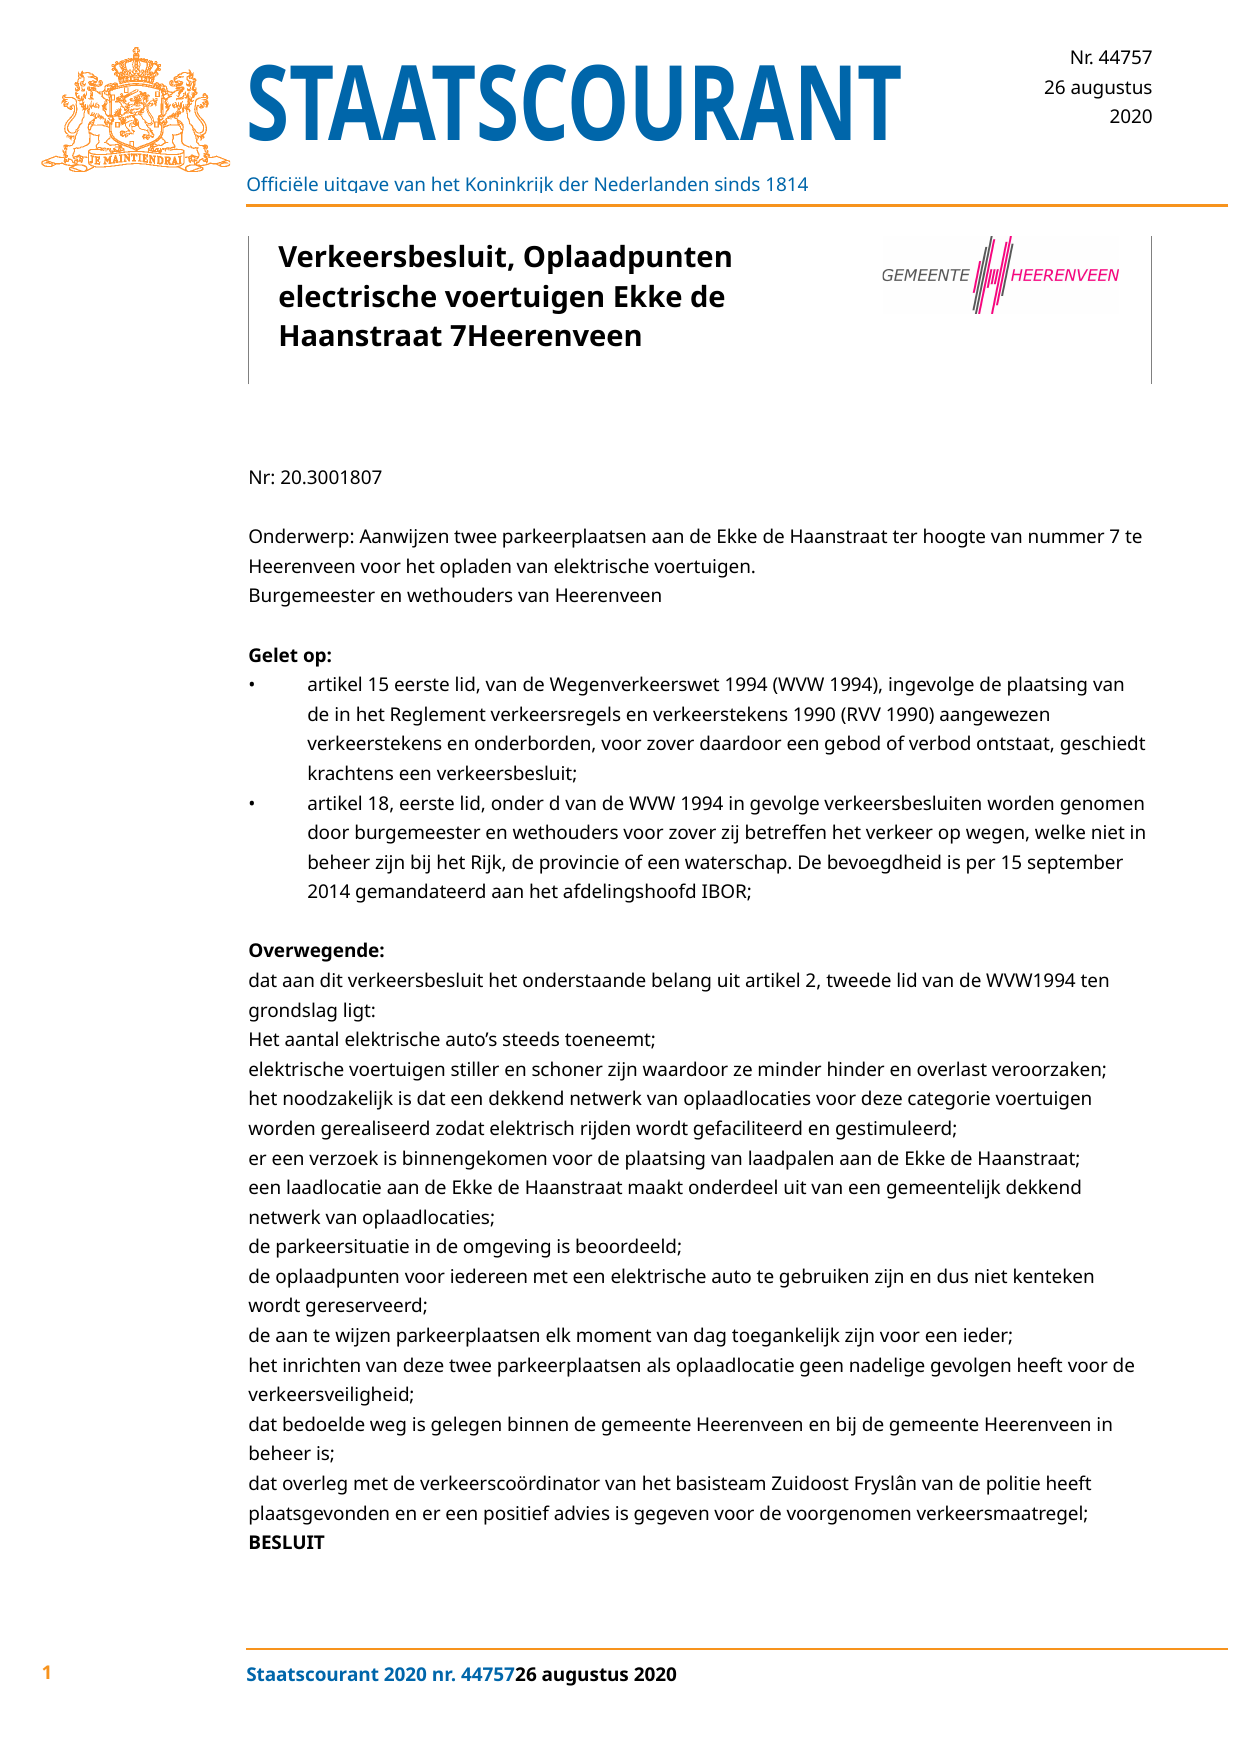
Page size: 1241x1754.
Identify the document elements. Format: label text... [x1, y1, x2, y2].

table_header [850, 236, 1151, 384]
table_header Verkeersbesluit, Oplaadpunten electrische voertuigen Ekke de Haanstraat 7Heerenveen [249, 236, 850, 384]
text Overwegende: [248, 938, 1152, 963]
list artikel 18, eerste lid, onder d van de WVW 1994 in gevolge verkeersbesluiten worden genomen door burgemeester en wethouders voor zover zij betreffen het verkeer op wegen, welke niet in beheer zijn bij het Rijk, de provincie of een waterschap. De bevoegdheid is per 15 september 2014 gemandateerd aan het afdelingshoofd IBOR; [248, 790, 1152, 904]
text de oplaadpunten voor iedereen met een elektrische auto te gebruiken zijn en dus niet kenteken wordt gereserveerd; [248, 1263, 1152, 1318]
text Onderwerp: Aanwijzen twee parkeerplaatsen aan de Ekke de Haanstraat ter hoogte van nummer 7 te Heerenveen voor het opladen van elektrische voertuigen. [248, 523, 1152, 579]
list artikel 15 eerste lid, van de Wegenverkeerswet 1994 (WVW 1994), ingevolge de plaatsing van de in het Reglement verkeersregels en verkeerstekens 1990 (RVV 1990) aangewezen verkeerstekens en onderborden, voor zover daardoor een gebod of verbod ontstaat, geschiedt krachtens een verkeersbesluit; [248, 671, 1152, 786]
text dat aan dit verkeersbesluit het onderstaande belang uit artikel 2, tweede lid van de WVW1994 ten grondslag ligt: [248, 967, 1152, 1022]
text elektrische voertuigen stiller en schoner zijn waardoor ze minder hinder en overlast veroorzaken; [248, 1056, 1152, 1082]
picture [882, 236, 1119, 314]
text BESLUIT [248, 1529, 1152, 1555]
text het noodzakelijk is dat een dekkend netwerk van oplaadlocaties voor deze categorie voertuigen worden gerealiseerd zodat elektrisch rijden wordt gefaciliteerd en gestimuleerd; [248, 1086, 1152, 1141]
text de parkeersituatie in de omgeving is beoordeeld; [248, 1233, 1152, 1259]
text dat bedoelde weg is gelegen binnen de gemeente Heerenveen en bij de gemeente Heerenveen in beheer is; [248, 1411, 1152, 1466]
text de aan te wijzen parkeerplaatsen elk moment van dag toegankelijk zijn voor een ieder; [248, 1322, 1152, 1348]
text dat overleg met de verkeerscoördinator van het basisteam Zuidoost Fryslân van de politie heeft plaatsgevonden en er een positief advies is gegeven voor de voorgenomen verkeersmaatregel; [248, 1470, 1152, 1525]
text er een verzoek is binnengekomen voor de plaatsing van laadpalen aan de Ekke de Haanstraat; [248, 1145, 1152, 1170]
picture [41, 47, 231, 172]
text Gelet op: [248, 642, 1152, 667]
text Burgemeester en wethouders van Heerenveen [248, 583, 1152, 608]
text Nr: 20.3001807 [248, 464, 1152, 490]
text een laadlocatie aan de Ekke de Haanstraat maakt onderdeel uit van een gemeentelijk dekkend netwerk van oplaadlocaties; [248, 1174, 1152, 1229]
text het inrichten van deze twee parkeerplaatsen als oplaadlocatie geen nadelige gevolgen heeft voor de verkeersveiligheid; [248, 1352, 1152, 1407]
text Het aantal elektrische auto’s steeds toeneemt; [248, 1026, 1152, 1052]
